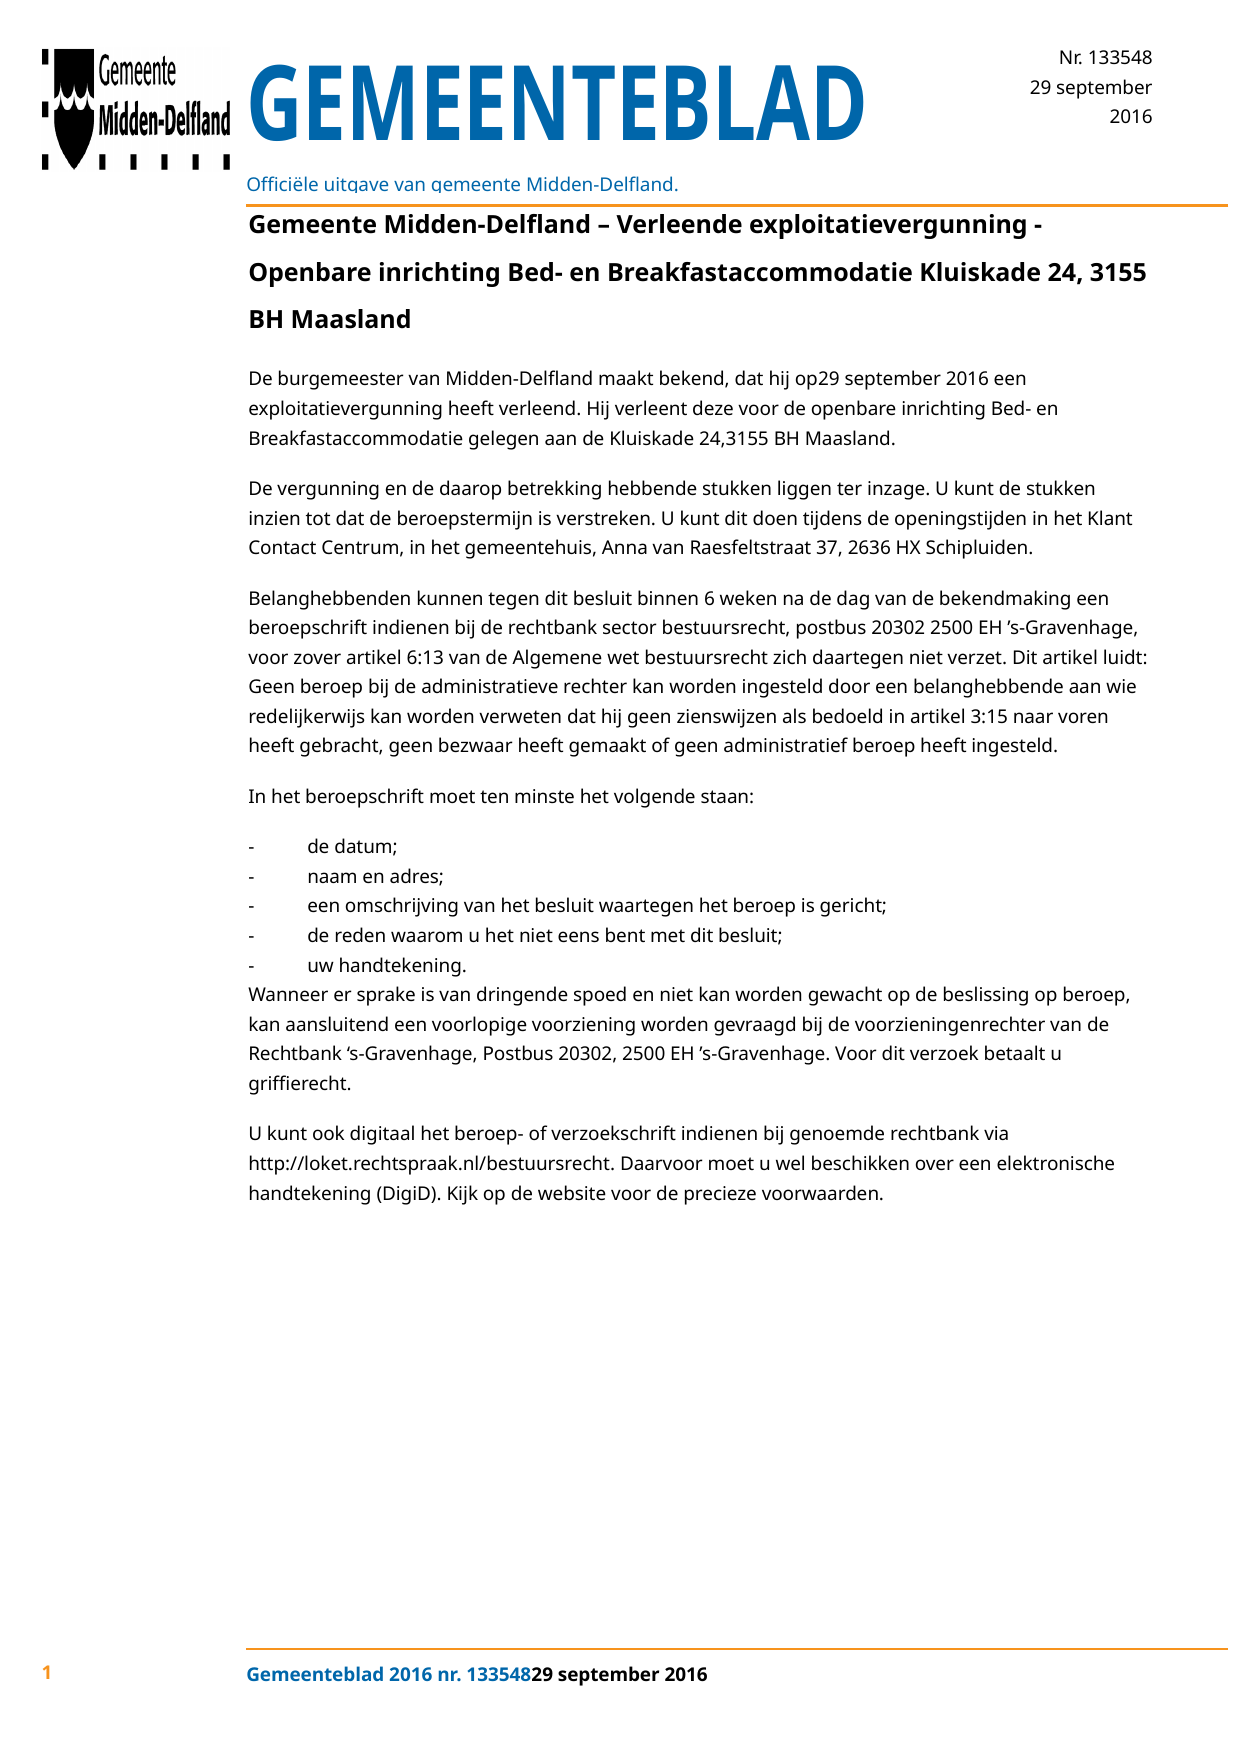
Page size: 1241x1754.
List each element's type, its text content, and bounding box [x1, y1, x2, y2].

list de reden waarom u het niet eens bent met dit besluit; [248, 922, 1152, 948]
text U kunt ook digitaal het beroep- of verzoekschrift indienen bij genoemde rechtbank via http://loket.rechtspraak.nl/bestuursrecht. Daarvoor moet u wel beschikken over een elektronische handtekening (DigiD). Kijk op de website voor de precieze voorwaarden. [248, 1121, 1152, 1205]
text De vergunning en de daarop betrekking hebbende stukken liggen ter inzage. U kunt de stukken inzien tot dat de beroepstermijn is verstreken. U kunt dit doen tijdens de openingstijden in het Klant Contact Centrum, in het gemeentehuis, Anna van Raesfeltstraat 37, 2636 HX Schipluiden. [248, 475, 1152, 560]
text Belanghebbenden kunnen tegen dit besluit binnen 6 weken na de dag van de bekendmaking een beroepschrift indienen bij de rechtbank sector bestuursrecht, postbus 20302 2500 EH ’s-Gravenhage, voor zover artikel 6:13 van de Algemene wet bestuursrecht zich daartegen niet verzet. Dit artikel luidt: Geen beroep bij de administratieve rechter kan worden ingesteld door een belanghebbende aan wie redelijkerwijs kan worden verweten dat hij geen zienswijzen als bedoeld in artikel 3:15 naar voren heeft gebracht, geen bezwaar heeft gemaakt of geen administratief beroep heeft ingesteld. [248, 585, 1152, 758]
text Wanneer er sprake is van dringende spoed en niet kan worden gewacht op de beslissing op beroep, kan aansluitend een voorlopige voorziening worden gevraagd bij de voorzieningenrechter van de Rechtbank ‘s-Gravenhage, Postbus 20302, 2500 EH ’s-Gravenhage. Voor dit verzoek betaalt u griffierecht. [248, 981, 1152, 1096]
text Gemeente Midden-Delfland – Verleende exploitatievergunning - Openbare inrichting Bed- en Breakfastaccommodatie Kluiskade 24, 3155 BH Maasland [248, 207, 1152, 336]
picture [41, 47, 231, 172]
list de datum; [248, 833, 1152, 859]
text De burgemeester van Midden-Delfland maakt bekend, dat hij op29 september 2016 een exploitatievergunning heeft verleend. Hij verleent deze voor de openbare inrichting Bed- en Breakfastaccommodatie gelegen aan de Kluiskade 24,3155 BH Maasland. [248, 366, 1152, 450]
text In het beroepschrift moet ten minste het volgende staan: [248, 783, 1152, 809]
list naam en adres; [248, 863, 1152, 889]
list uw handtekening. [248, 952, 1152, 977]
list een omschrijving van het besluit waartegen het beroep is gericht; [248, 893, 1152, 918]
